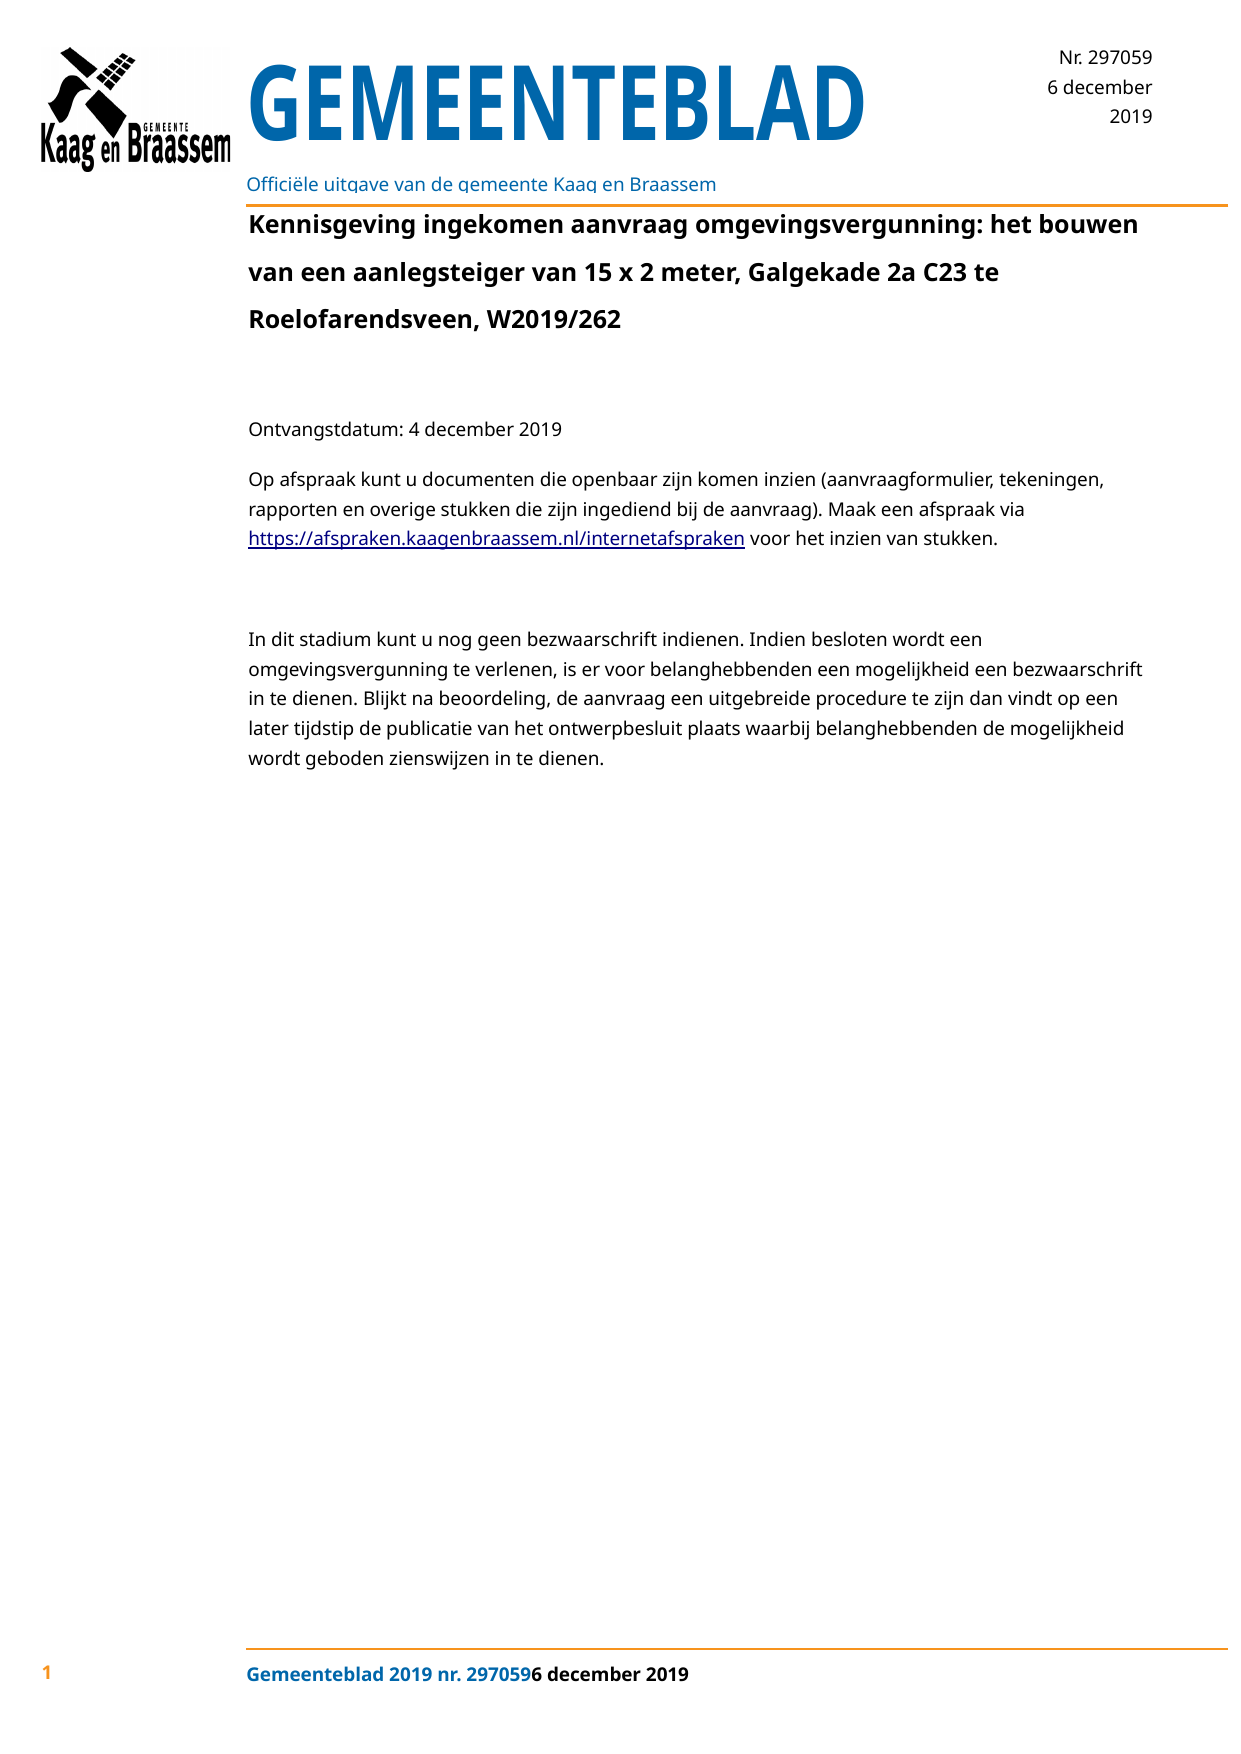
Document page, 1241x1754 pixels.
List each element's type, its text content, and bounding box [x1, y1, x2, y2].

text In dit stadium kunt u nog geen bezwaarschrift indienen. Indien besloten wordt een omgevingsvergunning te verlenen, is er voor belanghebbenden een mogelijkheid een bezwaarschrift in te dienen. Blijkt na beoordeling, de aanvraag een uitgebreide procedure te zijn dan vindt op een later tijdstip de publicatie van het ontwerpbesluit plaats waarbij belanghebbenden de mogelijkheid wordt geboden zienswijzen in te dienen. [248, 626, 1152, 770]
text Op afspraak kunt u documenten die openbaar zijn komen inzien (aanvraagformulier, tekeningen, rapporten en overige stukken die zijn ingediend bij de aanvraag). Maak een afspraak via https://afspraken.kaagenbraassem.nl/internetafspraken voor het inzien van stukken. [248, 466, 1152, 551]
picture [41, 47, 231, 172]
text Kennisgeving ingekomen aanvraag omgevingsvergunning: het bouwen van een aanlegsteiger van 15 x 2 meter, Galgekade 2a C23 te Roelofarendsveen, W2019/262 [248, 207, 1152, 336]
text Ontvangstdatum: 4 december 2019 [248, 416, 1152, 442]
